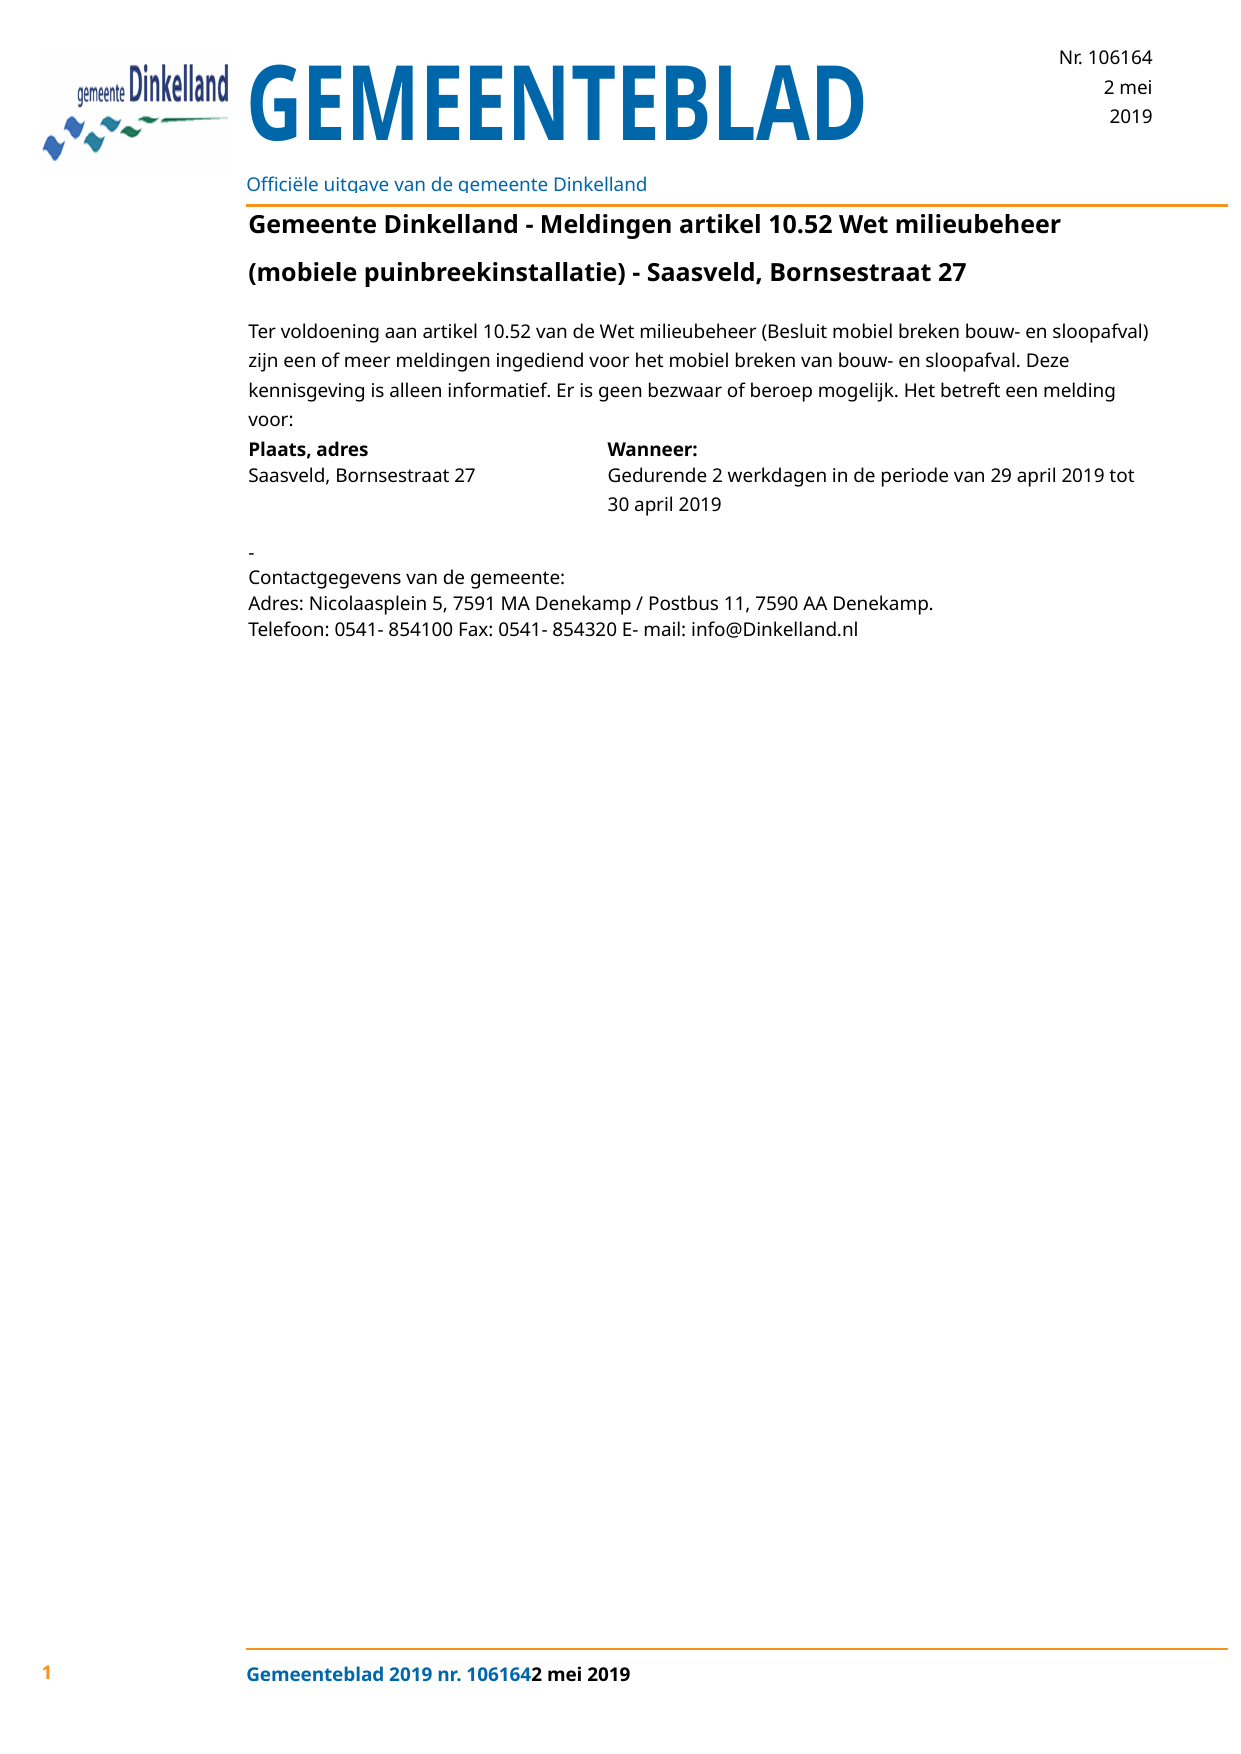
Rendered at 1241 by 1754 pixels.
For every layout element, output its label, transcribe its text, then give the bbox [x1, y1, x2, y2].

text Gemeente Dinkelland - Meldingen artikel 10.52 Wet milieubeheer (mobiele puinbreekinstallatie) - Saasveld, Bornsestraat 27 [248, 207, 1152, 288]
text Ter voldoening aan artikel 10.52 van de Wet milieubeheer (Besluit mobiel breken bouw- en sloopafval) zijn een of meer meldingen ingediend voor het mobiel breken van bouw- en sloopafval. Deze kennisgeving is alleen informatief. Er is geen bezwaar of beroep mogelijk. Het betreft een melding voor: [248, 318, 1152, 432]
table_cell Saasveld, Bornsestraat 27 [248, 462, 607, 517]
text Contactgegevens van de gemeente: [248, 564, 1152, 590]
text Adres: Nicolaasplein 5, 7591 MA Denekamp / Postbus 11, 7590 AA Denekamp. [248, 590, 1152, 616]
text Telefoon: 0541- 854100 Fax: 0541- 854320 E- mail: info@Dinkelland.nl [248, 616, 1152, 642]
table_header Plaats, adres [248, 436, 607, 462]
table_header Wanneer: [608, 436, 1152, 462]
text - [248, 539, 1152, 564]
picture [41, 47, 231, 172]
table_cell Gedurende 2 werkdagen in de periode van 29 april 2019 tot 30 april 2019 [608, 462, 1152, 517]
